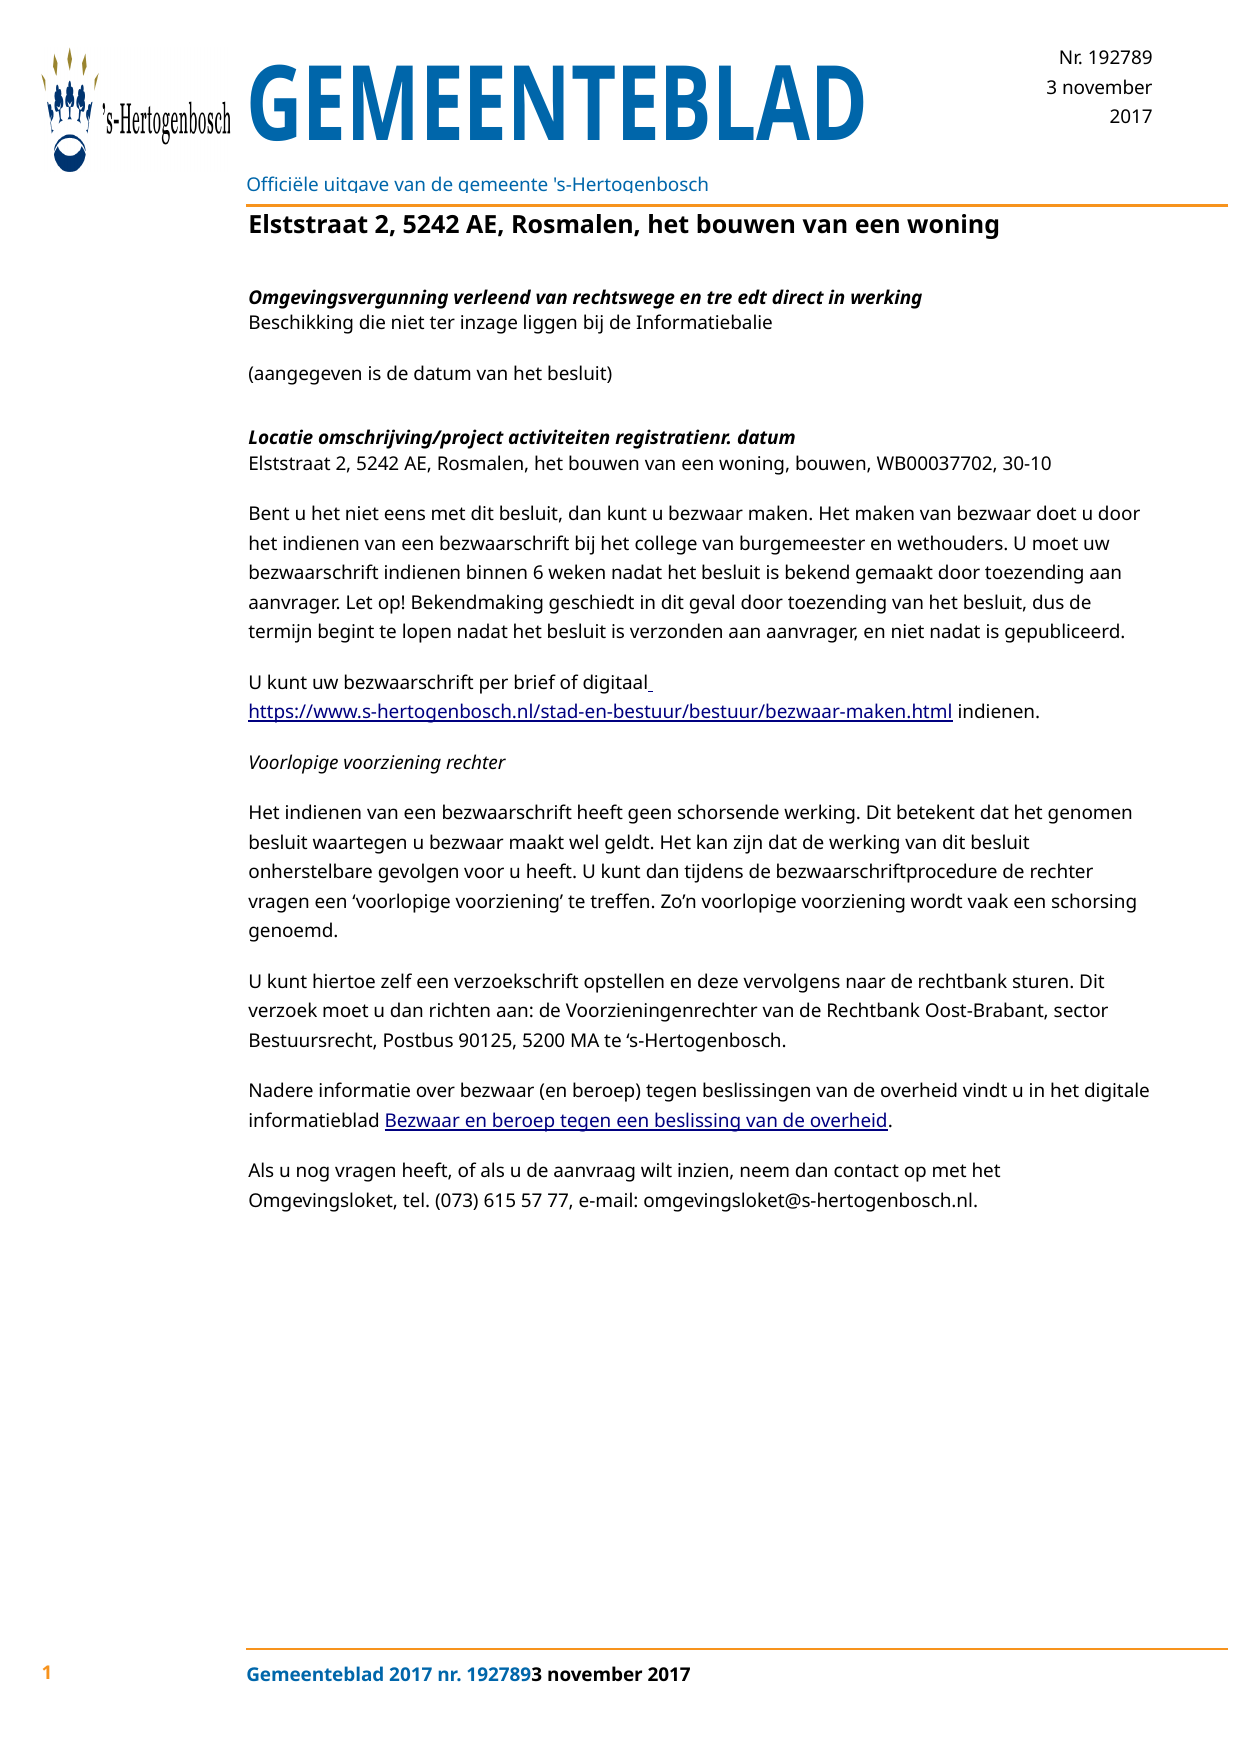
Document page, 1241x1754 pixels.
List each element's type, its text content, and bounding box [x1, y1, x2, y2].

text Het indienen van een bezwaarschrift heeft geen schorsende werking. Dit betekent dat het genomen besluit waartegen u bezwaar maakt wel geldt. Het kan zijn dat de werking van dit besluit onherstelbare gevolgen voor u heeft. U kunt dan tijdens de bezwaarschriftprocedure de rechter vragen een ‘voorlopige voorziening’ te treffen. Zo’n voorlopige voorziening wordt vaak een schorsing genoemd. [248, 799, 1152, 943]
text Als u nog vragen heeft, of als u de aanvraag wilt inzien, neem dan contact op met het Omgevingsloket, tel. (073) 615 57 77, e-mail: omgevingsloket@s-hertogenbosch.nl. [248, 1158, 1152, 1213]
text U kunt hiertoe zelf een verzoekschrift opstellen en deze vervolgens naar de rechtbank sturen. Dit verzoek moet u dan richten aan: de Voorzieningenrechter van de Rechtbank Oost-Brabant, sector Bestuursrecht, Postbus 90125, 5200 MA te ‘s-Hertogenbosch. [248, 968, 1152, 1053]
text Elststraat 2, 5242 AE, Rosmalen, het bouwen van een woning, bouwen, WB00037702, 30-10 [248, 450, 1152, 475]
text U kunt uw bezwaarschrift per brief of digitaal https://www.s-hertogenbosch.nl/stad-en-bestuur/bestuur/bezwaar-maken.html indienen. [248, 669, 1152, 724]
picture [41, 47, 231, 172]
text Locatie omschrijving/project activiteiten registratienr. datum [248, 424, 1152, 450]
text Voorlopige voorziening rechter [248, 749, 1152, 774]
text Bent u het niet eens met dit besluit, dan kunt u bezwaar maken. Het maken van bezwaar doet u door het indienen van een bezwaarschrift bij het college van burgemeester en wethouders. U moet uw bezwaarschrift indienen binnen 6 weken nadat het besluit is bekend gemaakt door toezending aan aanvrager. Let op! Bekendmaking geschiedt in dit geval door toezending van het besluit, dus de termijn begint te lopen nadat het besluit is verzonden aan aanvrager, en niet nadat is gepubliceerd. [248, 500, 1152, 644]
text Nadere informatie over bezwaar (en beroep) tegen beslissingen van de overheid vindt u in het digitale informatieblad Bezwaar en beroep tegen een beslissing van de overheid. [248, 1078, 1152, 1133]
text Elststraat 2, 5242 AE, Rosmalen, het bouwen van een woning [248, 207, 1152, 241]
text Omgevingsvergunning verleend van rechtswege en tre edt direct in werking [248, 284, 1152, 309]
text (aangegeven is de datum van het besluit) [248, 360, 1152, 386]
text Beschikking die niet ter inzage liggen bij de Informatiebalie [248, 309, 1152, 335]
